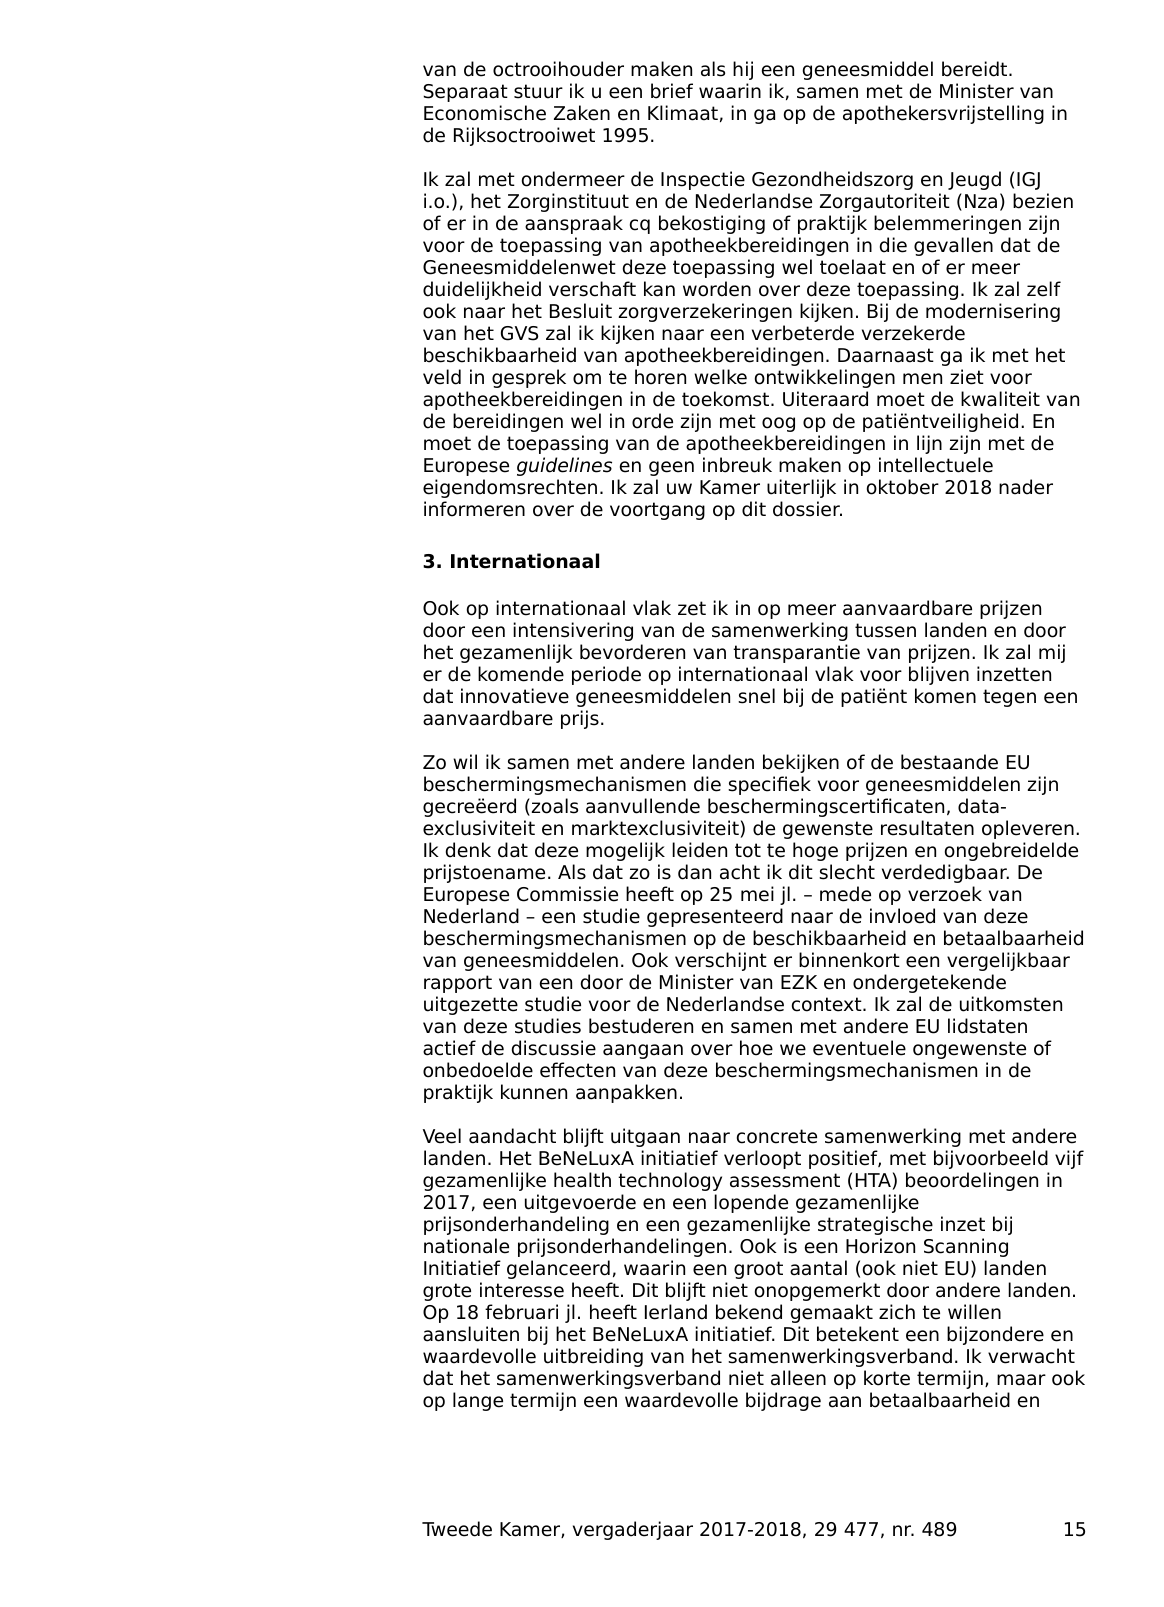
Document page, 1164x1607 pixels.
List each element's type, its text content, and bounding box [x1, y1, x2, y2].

text Veel aandacht blijft uitgaan naar concrete samenwerking met andere landen. Het BeNeLuxA initiatief verloopt positief, met bijvoorbeeld vijf gezamenlijke health technology assessment (HTA) beoordelingen in 2017, een uitgevoerde en een lopende gezamenlijke prijsonderhandeling en een gezamenlijke strategische inzet bij nationale prijsonderhandelingen. Ook is een Horizon Scanning Initiatief gelanceerd, waarin een groot aantal (ook niet EU) landen grote interesse heeft. Dit blijft niet onopgemerkt door andere landen. [422, 1126, 1087, 1302]
text Ik zal met ondermeer de Inspectie Gezondheidszorg en Jeugd (IGJ i.o.), het Zorginstituut en de Nederlandse Zorgautoriteit (Nza) bezien of er in de aanspraak cq bekostiging of praktijk belemmeringen zijn voor de toepassing van apotheekbereidingen in die gevallen dat de Geneesmiddelenwet deze toepassing wel toelaat en of er meer duidelijkheid verschaft kan worden over deze toepassing. Ik zal zelf ook naar het Besluit zorgverzekeringen kijken. Bij de modernisering van het GVS zal ik kijken naar een verbeterde verzekerde beschikbaarheid van apotheekbereidingen. Daarnaast ga ik met het veld in gesprek om te horen welke ontwikkelingen men ziet voor apotheekbereidingen in de toekomst. Uiteraard moet de kwaliteit van de bereidingen wel in orde zijn met oog op de patiëntveiligheid. En moet de toepassing van de apotheekbereidingen in lijn zijn met de Europese guidelines en geen inbreuk maken op intellectuele eigendomsrechten. Ik zal uw Kamer uiterlijk in oktober 2018 nader informeren over de voortgang op dit dossier. [422, 169, 1087, 521]
text Op 18 februari jl. heeft Ierland bekend gemaakt zich te willen aansluiten bij het BeNeLuxA initiatief. Dit betekent een bijzondere en waardevolle uitbreiding van het samenwerkingsverband. Ik verwacht dat het samenwerkingsverband niet alleen op korte termijn, maar ook op lange termijn een waardevolle bijdrage aan betaalbaarheid en [422, 1302, 1087, 1411]
subtitle 3. Internationaal [422, 551, 1087, 573]
text Zo wil ik samen met andere landen bekijken of de bestaande EU beschermingsmechanismen die specifiek voor geneesmiddelen zijn gecreëerd (zoals aanvullende beschermingscertificaten, data-exclusiviteit en marktexclusiviteit) de gewenste resultaten opleveren. Ik denk dat deze mogelijk leiden tot te hoge prijzen en ongebreidelde prijstoename. Als dat zo is dan acht ik dit slecht verdedigbaar. De Europese Commissie heeft op 25 mei jl. – mede op verzoek van Nederland – een studie gepresenteerd naar de invloed van deze beschermingsmechanismen op de beschikbaarheid en betaalbaarheid van geneesmiddelen. Ook verschijnt er binnenkort een vergelijkbaar rapport van een door de Minister van EZK en ondergetekende uitgezette studie voor de Nederlandse context. Ik zal de uitkomsten van deze studies bestuderen en samen met andere EU lidstaten actief de discussie aangaan over hoe we eventuele ongewenste of onbedoelde effecten van deze beschermingsmechanismen in de praktijk kunnen aanpakken. [422, 752, 1087, 1103]
text Ook op internationaal vlak zet ik in op meer aanvaardbare prijzen door een intensivering van de samenwerking tussen landen en door het gezamenlijk bevorderen van transparantie van prijzen. Ik zal mij er de komende periode op internationaal vlak voor blijven inzetten dat innovatieve geneesmiddelen snel bij de patiënt komen tegen een aanvaardbare prijs. [422, 598, 1087, 730]
text van de octrooihouder maken als hij een geneesmiddel bereidt. Separaat stuur ik u een brief waarin ik, samen met de Minister van Economische Zaken en Klimaat, in ga op de apothekersvrijstelling in de Rijksoctrooiwet 1995. [422, 59, 1087, 147]
